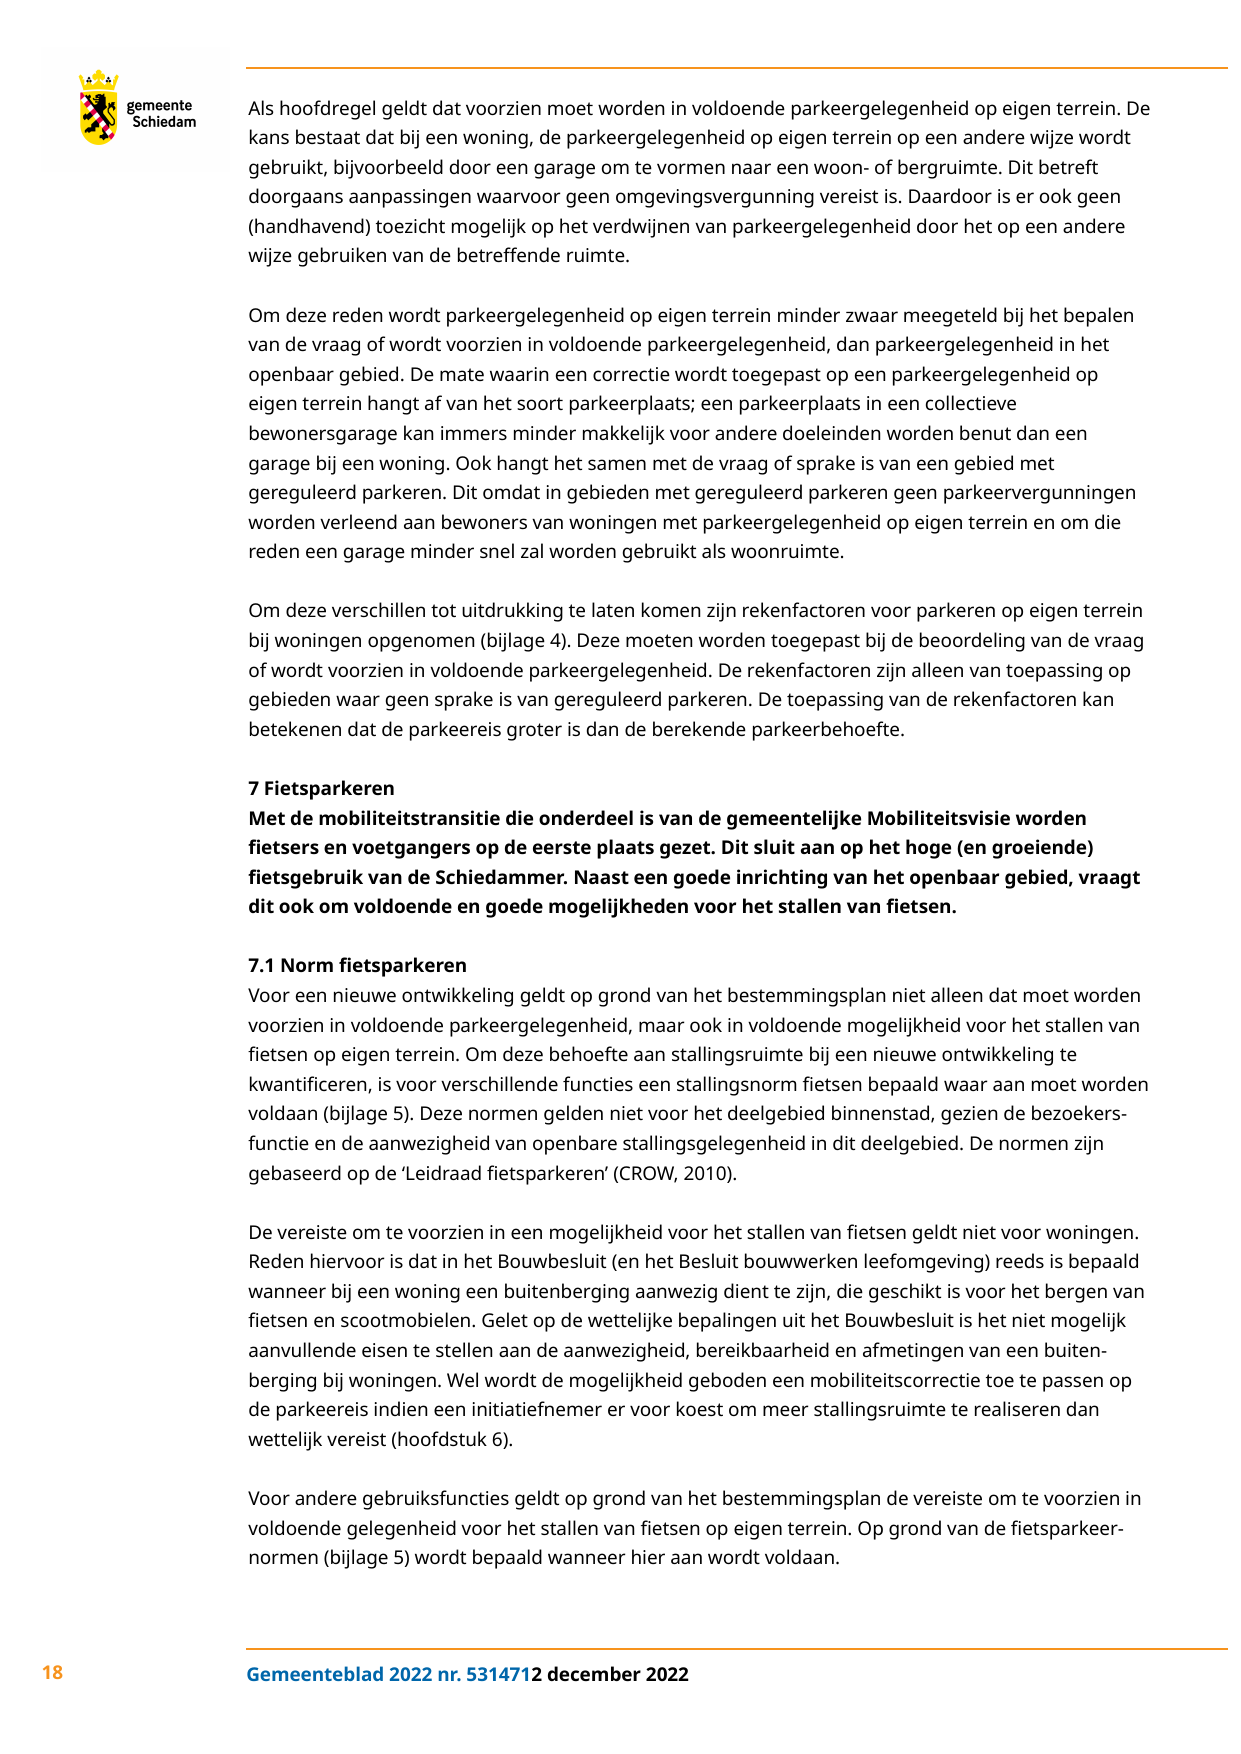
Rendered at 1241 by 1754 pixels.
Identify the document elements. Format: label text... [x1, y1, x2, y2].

text Voor andere gebruiksfuncties geldt op grond van het bestemmingsplan de vereiste om te voorzien in voldoende gelegenheid voor het stallen van fietsen op eigen terrein. Op grond van de fietsparkeer-normen (bijlage 5) wordt bepaald wanneer hier aan wordt voldaan. [248, 1485, 1152, 1570]
text 7 Fietsparkeren [248, 775, 1152, 801]
text De vereiste om te voorzien in een mogelijkheid voor het stallen van fietsen geldt niet voor woningen. Reden hiervoor is dat in het Bouwbesluit (en het Besluit bouwwerken leefomgeving) reeds is bepaald wanneer bij een woning een buitenberging aanwezig dient te zijn, die geschikt is voor het bergen van fietsen en scootmobielen. Gelet op de wettelijke bepalingen uit het Bouwbesluit is het niet mogelijk aanvullende eisen te stellen aan de aanwezigheid, bereikbaarheid en afmetingen van een buiten-berging bij woningen. Wel wordt de mogelijkheid geboden een mobiliteitscorrectie toe te passen op de parkeereis indien een initiatiefnemer er voor koest om meer stallingsruimte te realiseren dan wettelijk vereist (hoofdstuk 6). [248, 1219, 1152, 1452]
picture [41, 47, 231, 172]
text Om deze verschillen tot uitdrukking te laten komen zijn rekenfactoren voor parkeren op eigen terrein bij woningen opgenomen (bijlage 4). Deze moeten worden toegepast bij de beoordeling van de vraag of wordt voorzien in voldoende parkeergelegenheid. De rekenfactoren zijn alleen van toepassing op gebieden waar geen sprake is van gereguleerd parkeren. De toepassing van de rekenfactoren kan betekenen dat de parkeereis groter is dan de berekende parkeerbehoefte. [248, 598, 1152, 742]
text Met de mobiliteitstransitie die onderdeel is van de gemeentelijke Mobiliteitsvisie worden fietsers en voetgangers op de eerste plaats gezet. Dit sluit aan op het hoge (en groeiende) fietsgebruik van de Schiedammer. Naast een goede inrichting van het openbaar gebied, vraagt dit ook om voldoende en goede mogelijkheden voor het stallen van fietsen. [248, 805, 1152, 919]
text Om deze reden wordt parkeergelegenheid op eigen terrein minder zwaar meegeteld bij het bepalen van de vraag of wordt voorzien in voldoende parkeergelegenheid, dan parkeergelegenheid in het openbaar gebied. De mate waarin een correctie wordt toegepast op een parkeergelegenheid op eigen terrein hangt af van het soort parkeerplaats; een parkeerplaats in een collectieve bewonersgarage kan immers minder makkelijk voor andere doeleinden worden benut dan een garage bij een woning. Ook hangt het samen met de vraag of sprake is van een gebied met gereguleerd parkeren. Dit omdat in gebieden met gereguleerd parkeren geen parkeervergunningen worden verleend aan bewoners van woningen met parkeergelegenheid op eigen terrein en om die reden een garage minder snel zal worden gebruikt als woonruimte. [248, 302, 1152, 564]
text Voor een nieuwe ontwikkeling geldt op grond van het bestemmingsplan niet alleen dat moet worden voorzien in voldoende parkeergelegenheid, maar ook in voldoende mogelijkheid voor het stallen van fietsen op eigen terrein. Om deze behoefte aan stallingsruimte bij een nieuwe ontwikkeling te kwantificeren, is voor verschillende functies een stallingsnorm fietsen bepaald waar aan moet worden voldaan (bijlage 5). Deze normen gelden niet voor het deelgebied binnenstad, gezien de bezoekers-functie en de aanwezigheid van openbare stallingsgelegenheid in dit deelgebied. De normen zijn gebaseerd op de ‘Leidraad fietsparkeren’ (CROW, 2010). [248, 982, 1152, 1186]
text Als hoofdregel geldt dat voorzien moet worden in voldoende parkeergelegenheid op eigen terrein. De kans bestaat dat bij een woning, de parkeergelegenheid op eigen terrein op een andere wijze wordt gebruikt, bijvoorbeeld door een garage om te vormen naar een woon- of bergruimte. Dit betreft doorgaans aanpassingen waarvoor geen omgevingsvergunning vereist is. Daardoor is er ook geen (handhavend) toezicht mogelijk op het verdwijnen van parkeergelegenheid door het op een andere wijze gebruiken van de betreffende ruimte. [248, 95, 1152, 268]
text 7.1 Norm fietsparkeren [248, 953, 1152, 978]
